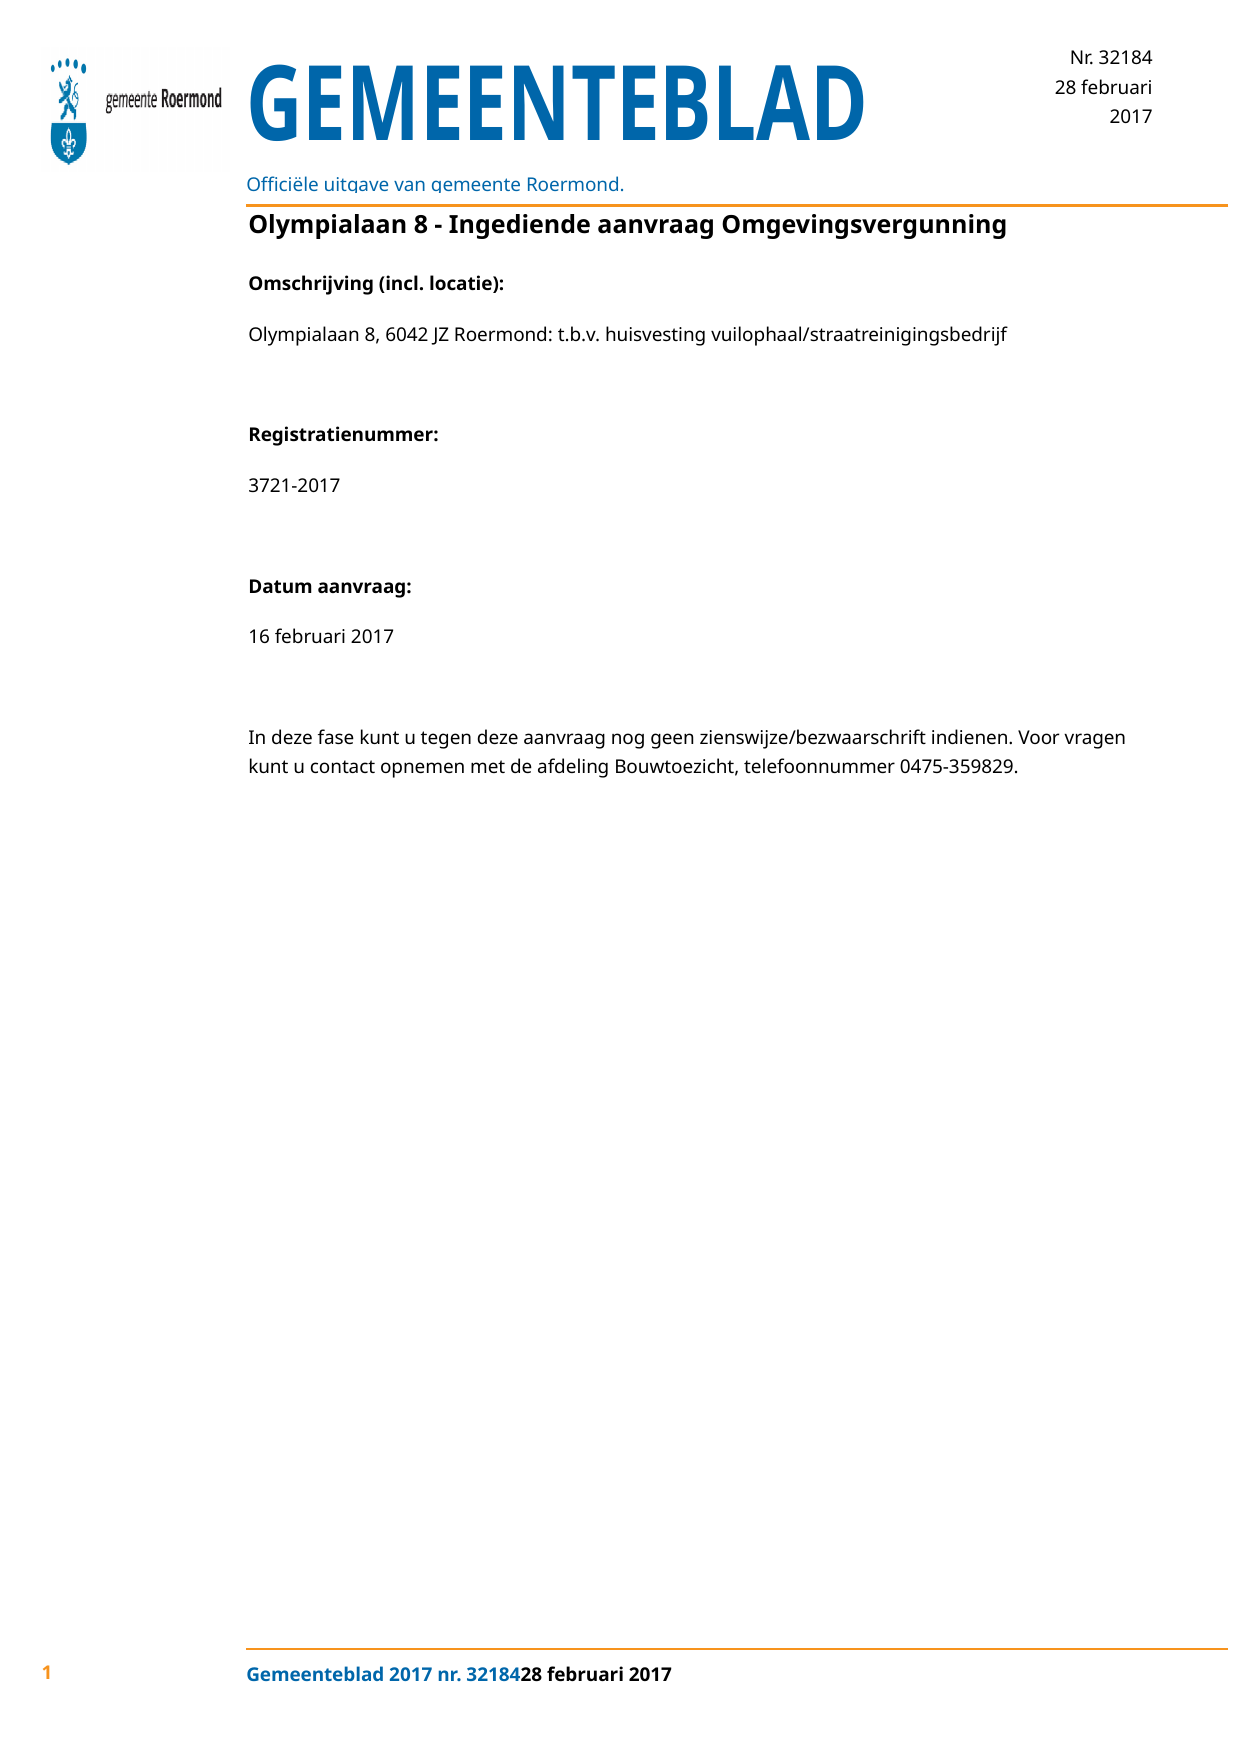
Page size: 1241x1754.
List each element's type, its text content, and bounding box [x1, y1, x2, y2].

text Olympialaan 8 - Ingediende aanvraag Omgevingsvergunning [248, 207, 1152, 241]
text Registratienummer: [248, 422, 1152, 447]
text In deze fase kunt u tegen deze aanvraag nog geen zienswijze/bezwaarschrift indienen. Voor vragen kunt u contact opnemen met de afdeling Bouwtoezicht, telefoonnummer 0475-359829. [248, 724, 1152, 779]
picture [41, 47, 231, 172]
text 3721-2017 [248, 472, 1152, 498]
text Olympialaan 8, 6042 JZ Roermond: t.b.v. huisvesting vuilophaal/straatreinigingsbedrijf [248, 321, 1152, 346]
text Omschrijving (incl. locatie): [248, 270, 1152, 296]
text Datum aanvraag: [248, 573, 1152, 598]
text 16 februari 2017 [248, 623, 1152, 649]
